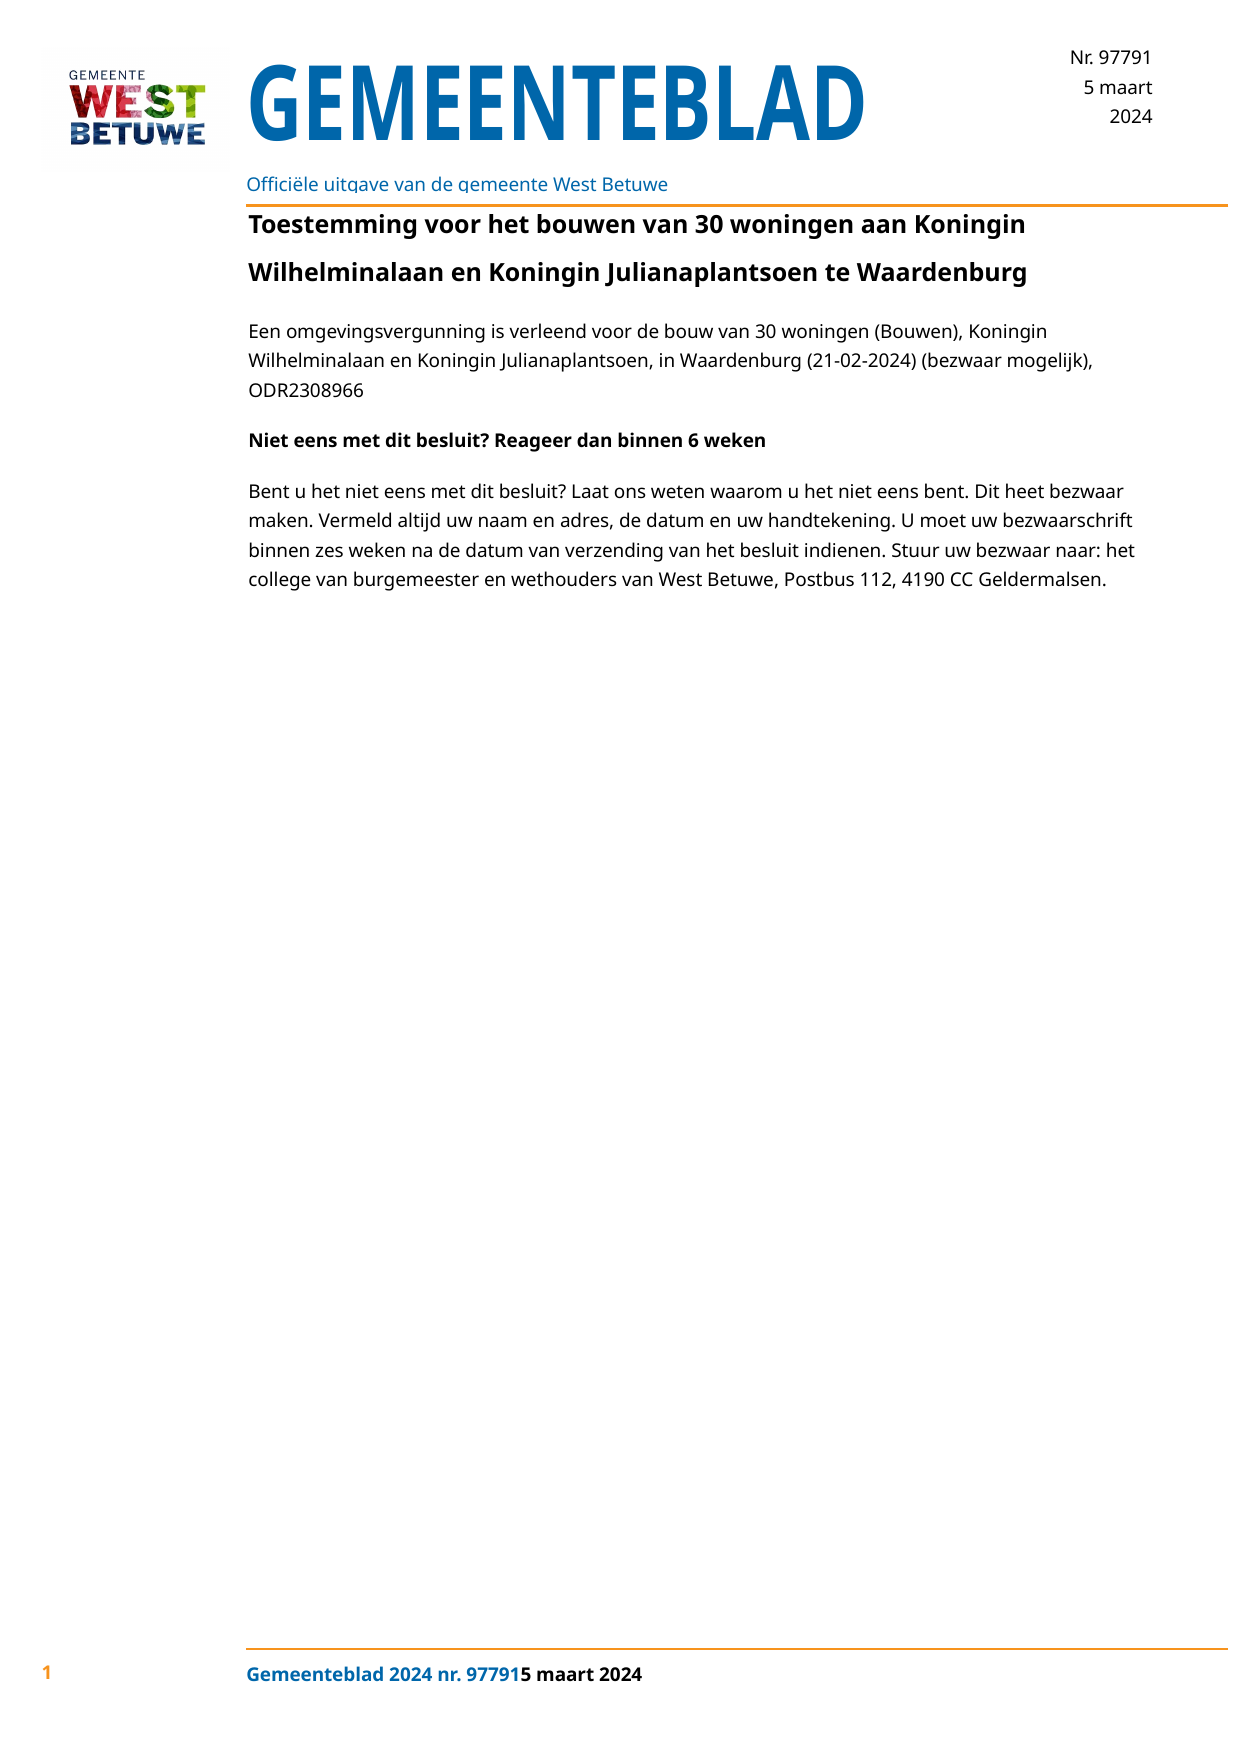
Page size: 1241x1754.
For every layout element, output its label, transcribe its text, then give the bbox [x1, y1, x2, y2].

text Een omgevingsvergunning is verleend voor de bouw van 30 woningen (Bouwen), Koningin Wilhelminalaan en Koningin Julianaplantsoen, in Waardenburg (21-02-2024) (bezwaar mogelijk), ODR2308966 [248, 318, 1152, 403]
picture [41, 47, 231, 172]
text Toestemming voor het bouwen van 30 woningen aan Koningin Wilhelminalaan en Koningin Julianaplantsoen te Waardenburg [248, 207, 1152, 288]
text Bent u het niet eens met dit besluit? Laat ons weten waarom u het niet eens bent. Dit heet bezwaar maken. Vermeld altijd uw naam en adres, de datum en uw handtekening. U moet uw bezwaarschrift binnen zes weken na de datum van verzending van het besluit indienen. Stuur uw bezwaar naar: het college van burgemeester en wethouders van West Betuwe, Postbus 112, 4190 CC Geldermalsen. [248, 478, 1152, 592]
text Niet eens met dit besluit? Reageer dan binnen 6 weken [248, 427, 1152, 453]
